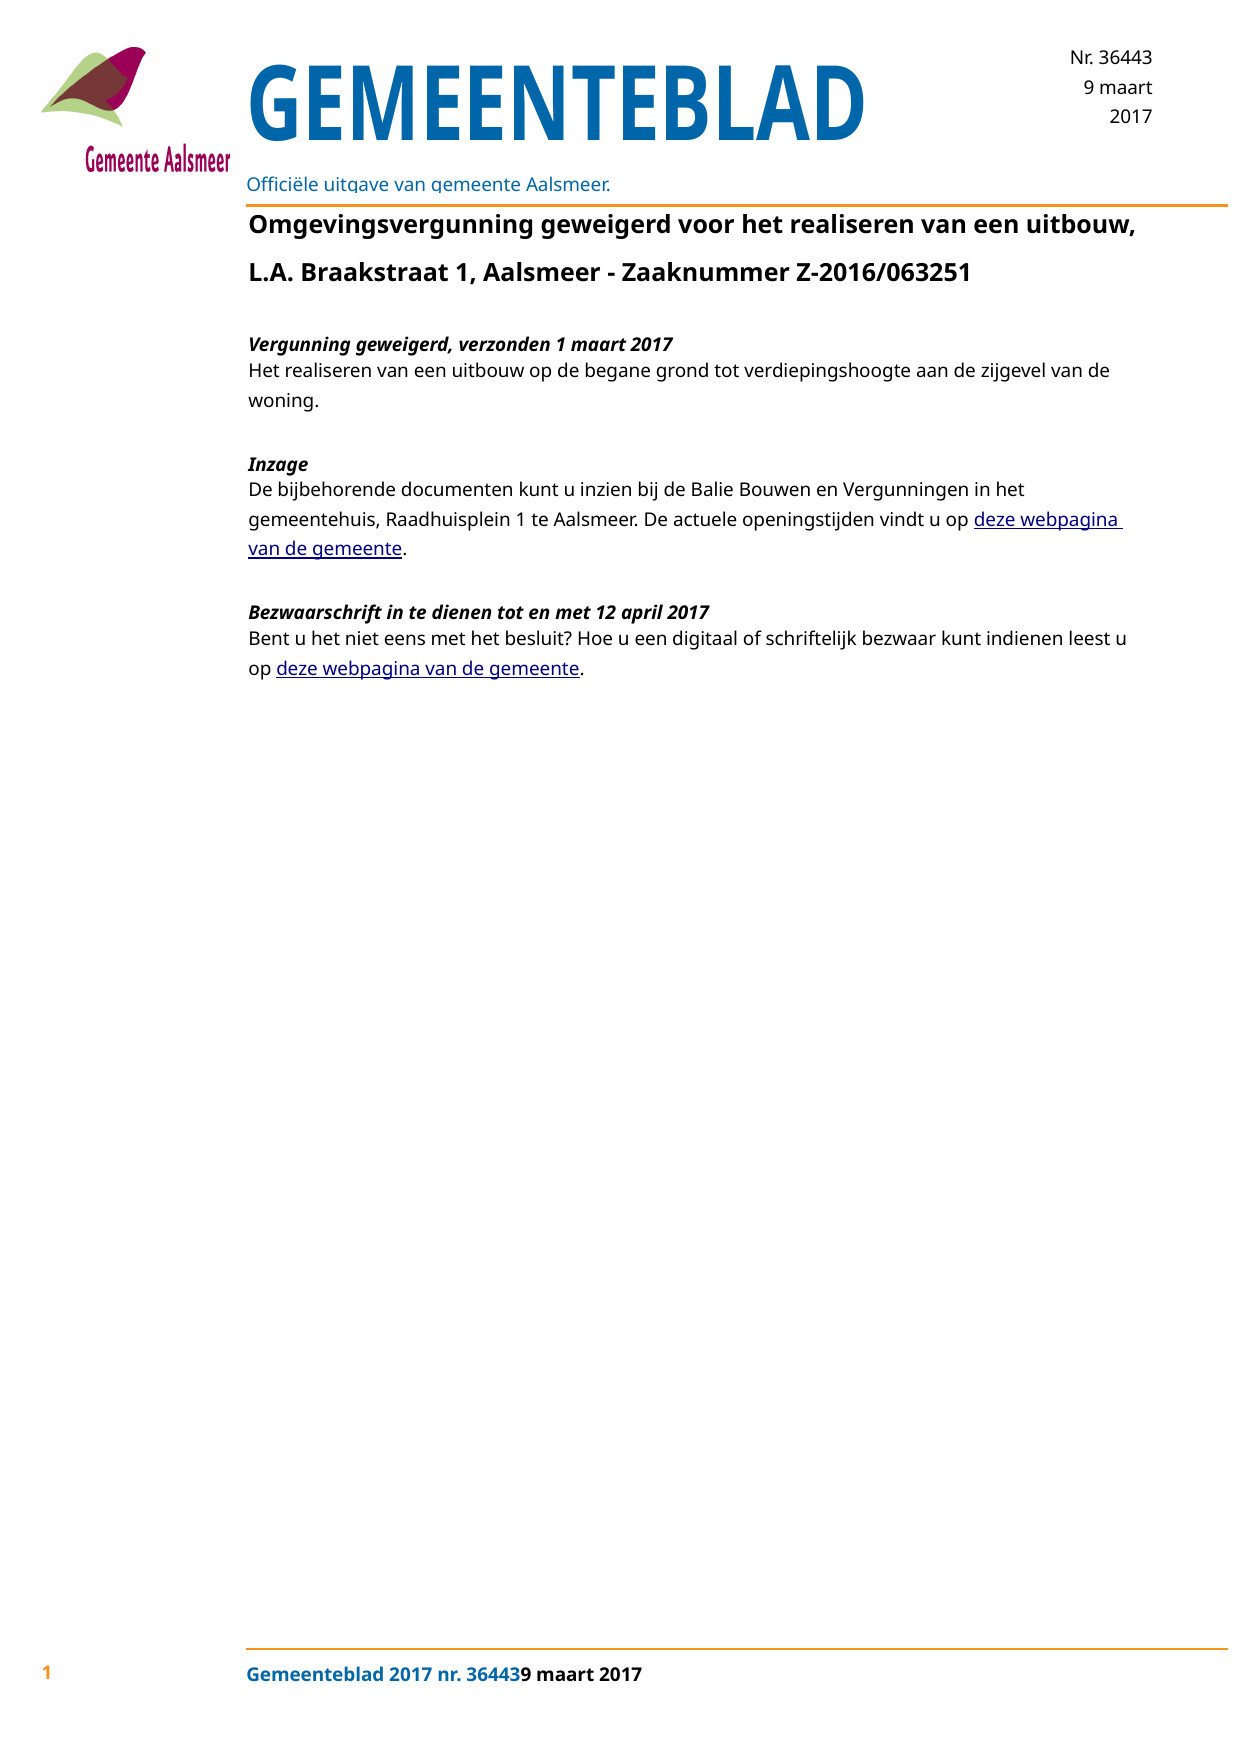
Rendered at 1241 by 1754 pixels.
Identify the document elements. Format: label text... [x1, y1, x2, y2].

text Bent u het niet eens met het besluit? Hoe u een digitaal of schriftelijk bezwaar kunt indienen leest u op deze webpagina van de gemeente. [248, 625, 1152, 681]
text Omgevingsvergunning geweigerd voor het realiseren van een uitbouw, L.A. Braakstraat 1, Aalsmeer - Zaaknummer Z-2016/063251 [248, 207, 1152, 288]
text Het realiseren van een uitbouw op de begane grond tot verdiepingshoogte aan de zijgevel van de woning. [248, 357, 1152, 412]
text Bezwaarschrift in te dienen tot en met 12 april 2017 [248, 599, 1152, 625]
picture [41, 47, 231, 172]
text Vergunning geweigerd, verzonden 1 maart 2017 [248, 331, 1152, 357]
text Inzage [248, 451, 1152, 476]
text De bijbehorende documenten kunt u inzien bij de Balie Bouwen en Vergunningen in het gemeentehuis, Raadhuisplein 1 te Aalsmeer. De actuele openingstijden vindt u op deze webpagina van de gemeente. [248, 476, 1152, 561]
